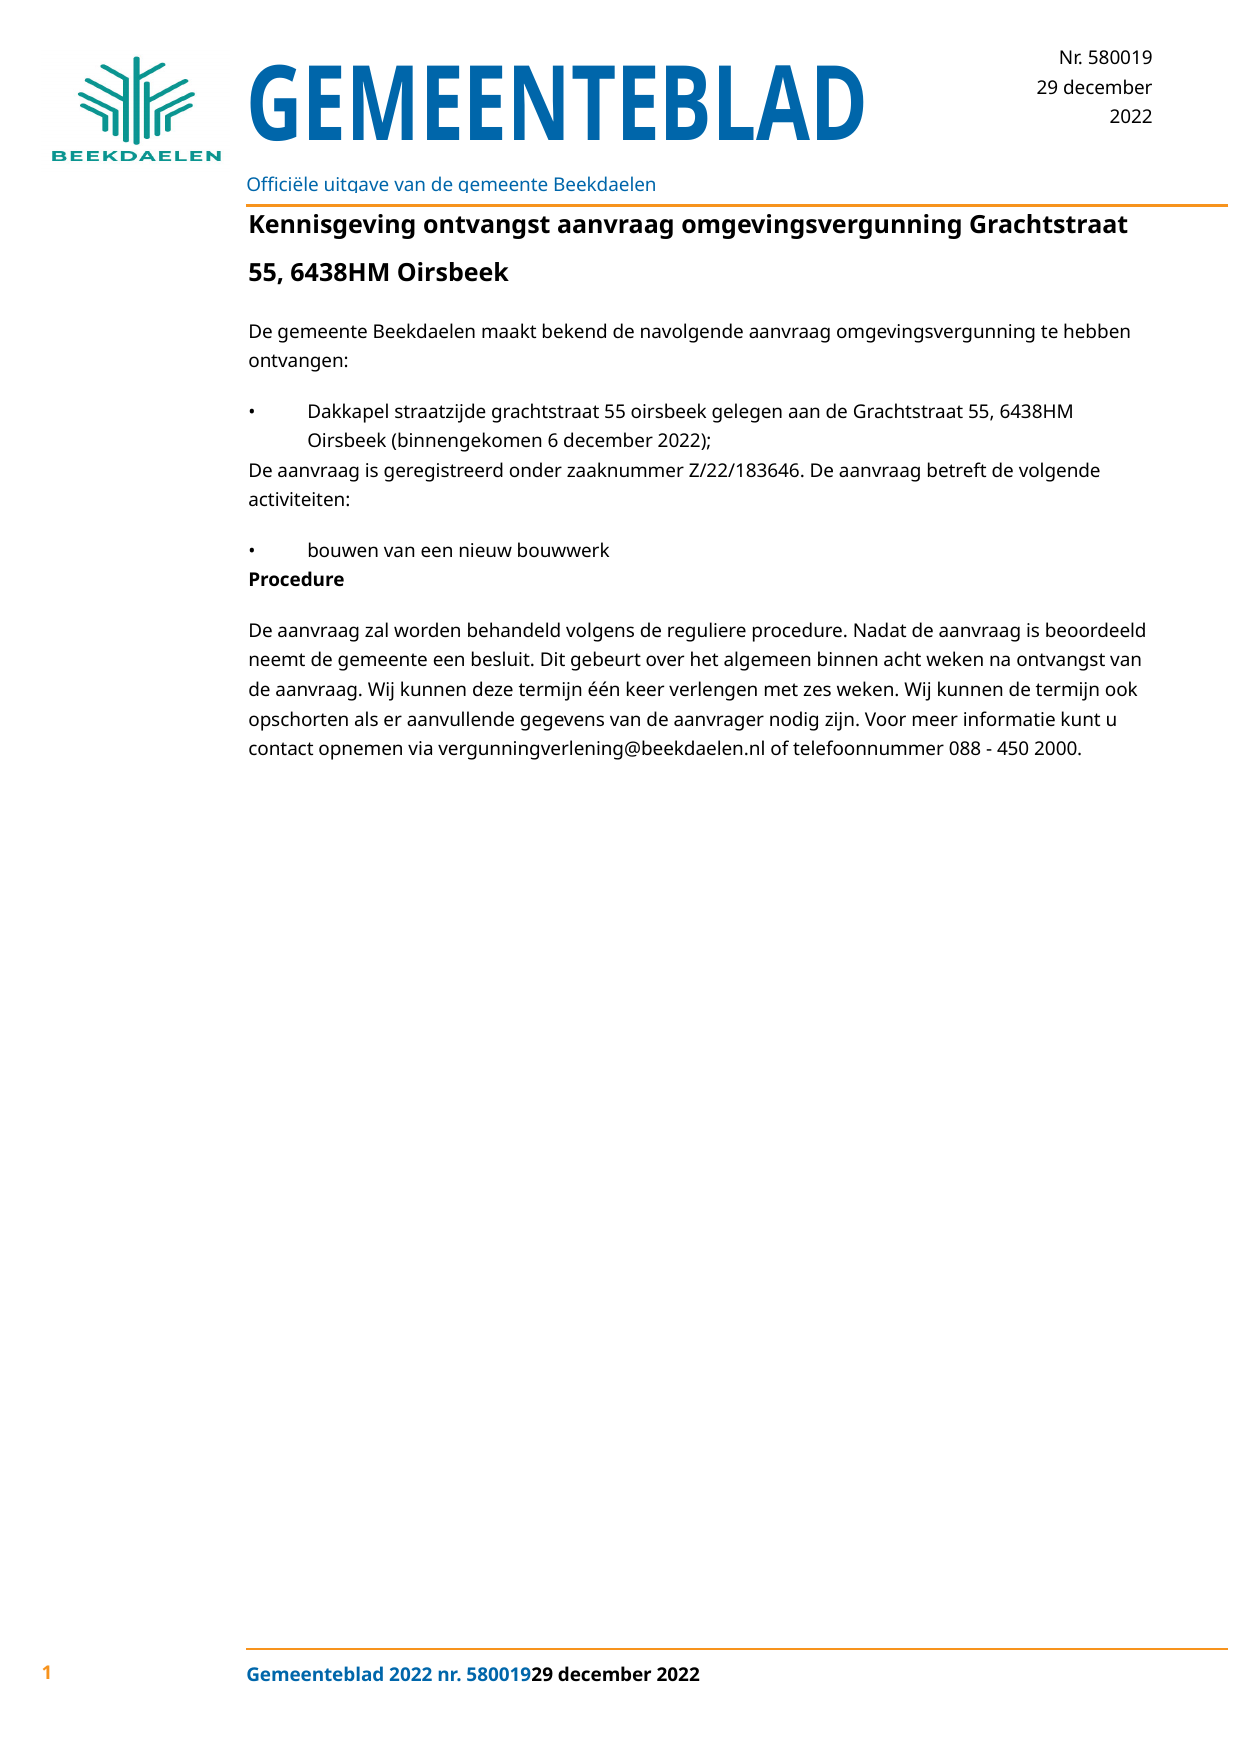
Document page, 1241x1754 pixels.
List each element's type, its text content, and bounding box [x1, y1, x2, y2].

text Kennisgeving ontvangst aanvraag omgevingsvergunning Grachtstraat 55, 6438HM Oirsbeek [248, 207, 1152, 288]
picture [41, 47, 231, 172]
text De aanvraag zal worden behandeld volgens de reguliere procedure. Nadat de aanvraag is beoordeeld neemt de gemeente een besluit. Dit gebeurt over het algemeen binnen acht weken na ontvangst van de aanvraag. Wij kunnen deze termijn één keer verlengen met zes weken. Wij kunnen de termijn ook opschorten als er aanvullende gegevens van de aanvrager nodig zijn. Voor meer informatie kunt u contact opnemen via vergunningverlening@beekdaelen.nl of telefoonnummer 088 - 450 2000. [248, 617, 1152, 761]
text De gemeente Beekdaelen maakt bekend de navolgende aanvraag omgevingsvergunning te hebben ontvangen: [248, 318, 1152, 373]
text De aanvraag is geregistreerd onder zaaknummer Z/22/183646. De aanvraag betreft de volgende activiteiten: [248, 457, 1152, 512]
list Dakkapel straatzijde grachtstraat 55 oirsbeek gelegen aan de Grachtstraat 55, 6438HM Oirsbeek (binnengekomen 6 december 2022); [248, 398, 1152, 453]
list bouwen van een nieuw bouwwerk [248, 537, 1152, 563]
text Procedure [248, 567, 1152, 592]
